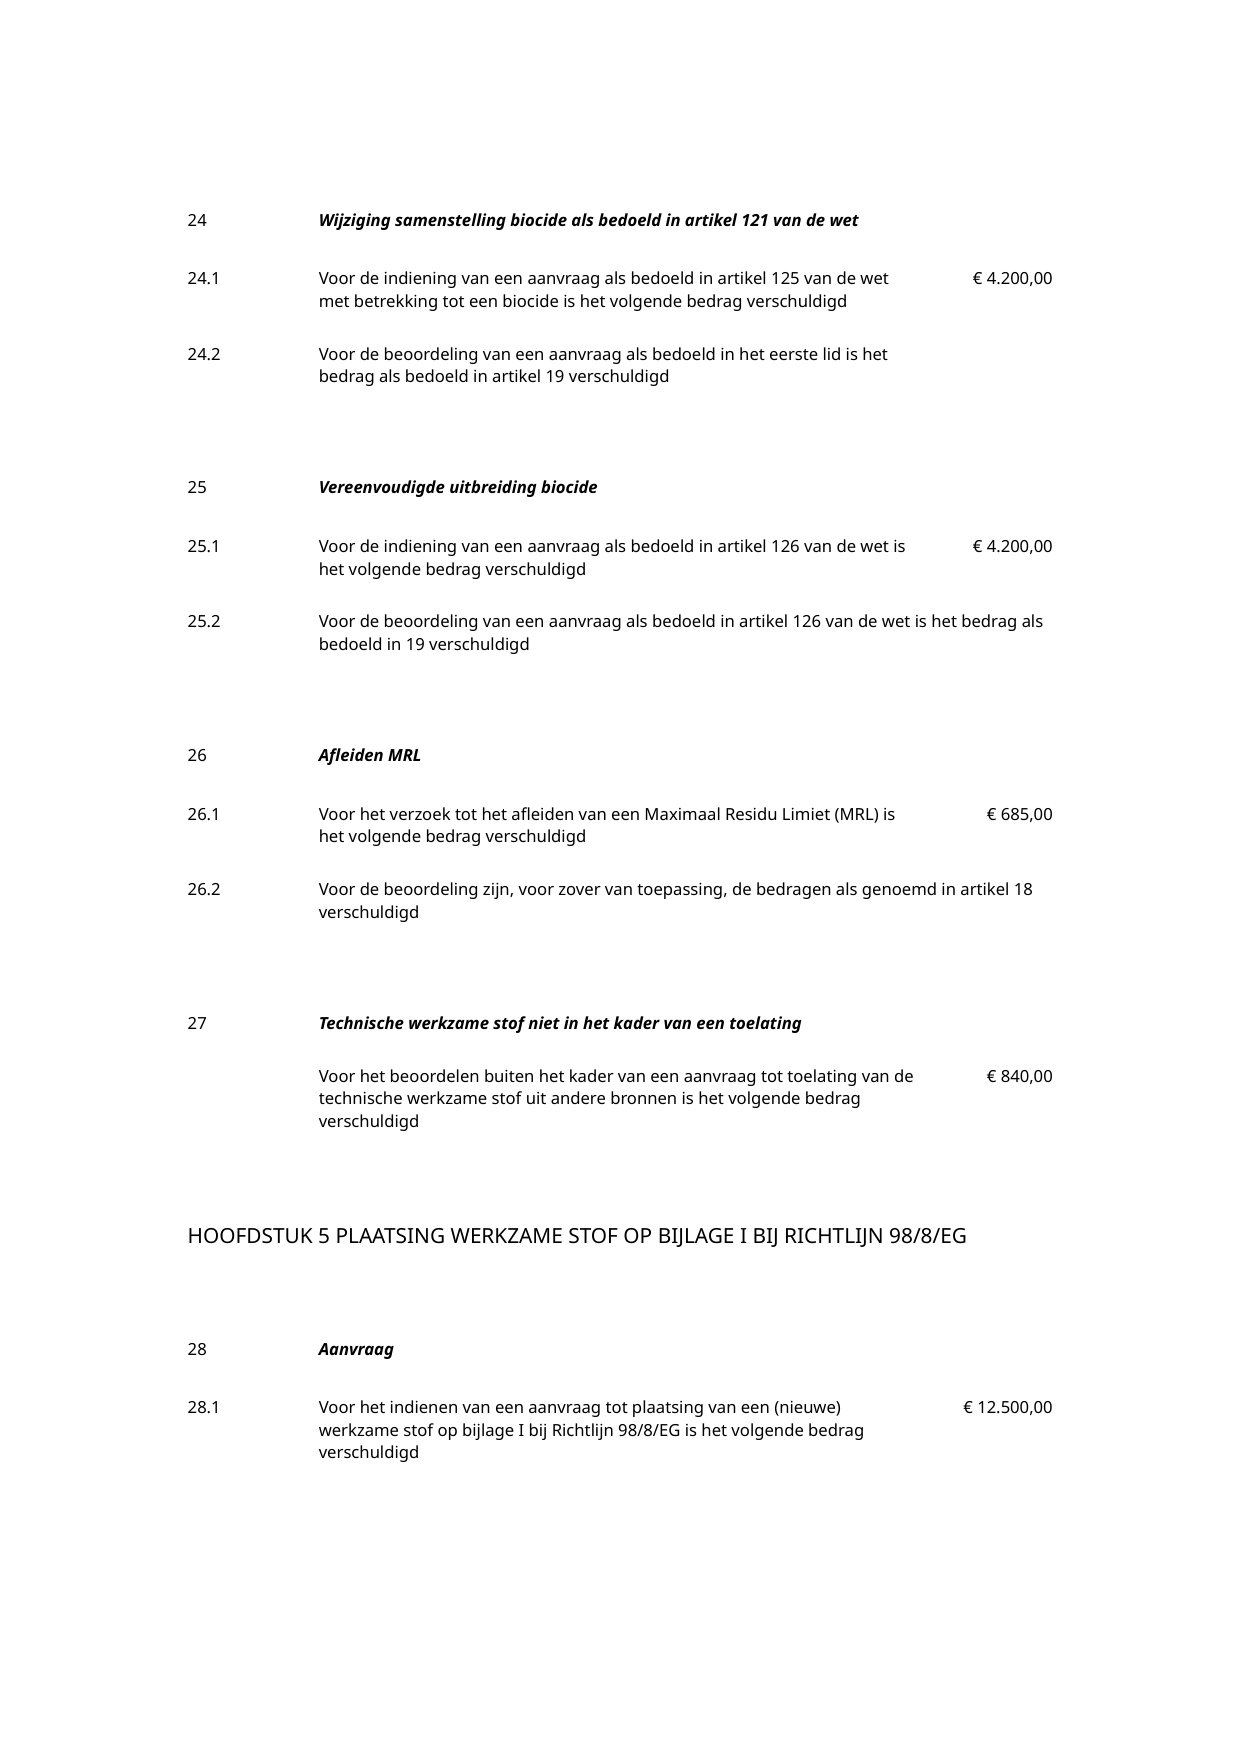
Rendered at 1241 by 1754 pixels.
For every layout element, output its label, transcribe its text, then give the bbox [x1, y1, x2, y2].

table_cell € 4.200,00 [921, 535, 1053, 610]
table_cell [921, 685, 1053, 744]
table_cell [921, 418, 1053, 476]
table_cell Voor de beoordeling zijn, voor zover van toepassing, de bedragen als genoemd in artikel 18 verschuldigd [319, 878, 1053, 953]
table_cell [319, 953, 1053, 1012]
table_cell [921, 744, 1053, 802]
table_cell [921, 342, 1053, 418]
table_cell € 840,00 [921, 1064, 1053, 1162]
table_cell [188, 418, 318, 476]
table_cell 25 [188, 476, 318, 534]
subtitle HOOFDSTUK 5 PLAATSING WERKZAME STOF OP BIJLAGE I BIJ RICHTLIJN 98/8/EG [187, 1221, 1053, 1249]
table_cell Technische werkzame stof niet in het kader van een toelating [319, 1012, 1053, 1064]
table_cell 26.2 [188, 878, 318, 953]
table_cell [188, 953, 318, 1012]
table_cell [319, 418, 921, 476]
table_cell Voor de indiening van een aanvraag als bedoeld in artikel 125 van de wet met betrekking tot een biocide is het volgende bedrag verschuldigd [319, 267, 921, 342]
table_header 28 [188, 1337, 318, 1396]
table_cell € 12.500,00 [921, 1396, 1053, 1494]
table_cell Voor het indienen van een aanvraag tot plaatsing van een (nieuwe) werkzame stof op bijlage I bij Richtlijn 98/8/EG is het volgende bedrag verschuldigd [319, 1396, 921, 1494]
table_cell [319, 1494, 921, 1552]
table_cell 28.1 [188, 1396, 318, 1494]
table_cell € 685,00 [921, 802, 1053, 878]
table_cell [188, 685, 318, 744]
table_cell Afleiden MRL [319, 744, 921, 802]
table_cell [319, 685, 921, 744]
table_cell [188, 150, 318, 208]
table_cell [921, 150, 1053, 208]
table_cell 25.2 [188, 610, 318, 685]
table_cell 24 [188, 209, 318, 267]
table_cell 24.1 [188, 267, 318, 342]
table_cell Voor de beoordeling van een aanvraag als bedoeld in artikel 126 van de wet is het bedrag als bedoeld in 19 verschuldigd [319, 610, 1053, 685]
table_cell Voor het beoordelen buiten het kader van een aanvraag tot toelating van de technische werkzame stof uit andere bronnen is het volgende bedrag verschuldigd [319, 1064, 921, 1162]
table_cell Voor de indiening van een aanvraag als bedoeld in artikel 126 van de wet is het volgende bedrag verschuldigd [319, 535, 921, 610]
table_cell [188, 1494, 318, 1552]
table_cell [921, 1494, 1053, 1552]
table_cell Voor het verzoek tot het afleiden van een Maximaal Residu Limiet (MRL) is het volgende bedrag verschuldigd [319, 802, 921, 878]
table_cell 27 [188, 1012, 318, 1064]
table_cell € 4.200,00 [921, 267, 1053, 342]
table_cell [188, 1064, 318, 1162]
table_header [921, 1337, 1053, 1396]
table_cell 26.1 [188, 802, 318, 878]
table_cell Voor de beoordeling van een aanvraag als bedoeld in het eerste lid is het bedrag als bedoeld in artikel 19 verschuldigd [319, 342, 921, 418]
table_cell [921, 209, 1053, 267]
table_header Aanvraag [319, 1337, 921, 1396]
table_cell Wijziging samenstelling biocide als bedoeld in artikel 121 van de wet [319, 209, 921, 267]
table_cell 25.1 [188, 535, 318, 610]
table_cell [319, 150, 921, 208]
table_cell [921, 476, 1053, 534]
table_cell Vereenvoudigde uitbreiding biocide [319, 476, 921, 534]
table_cell 26 [188, 744, 318, 802]
table_cell 24.2 [188, 342, 318, 418]
